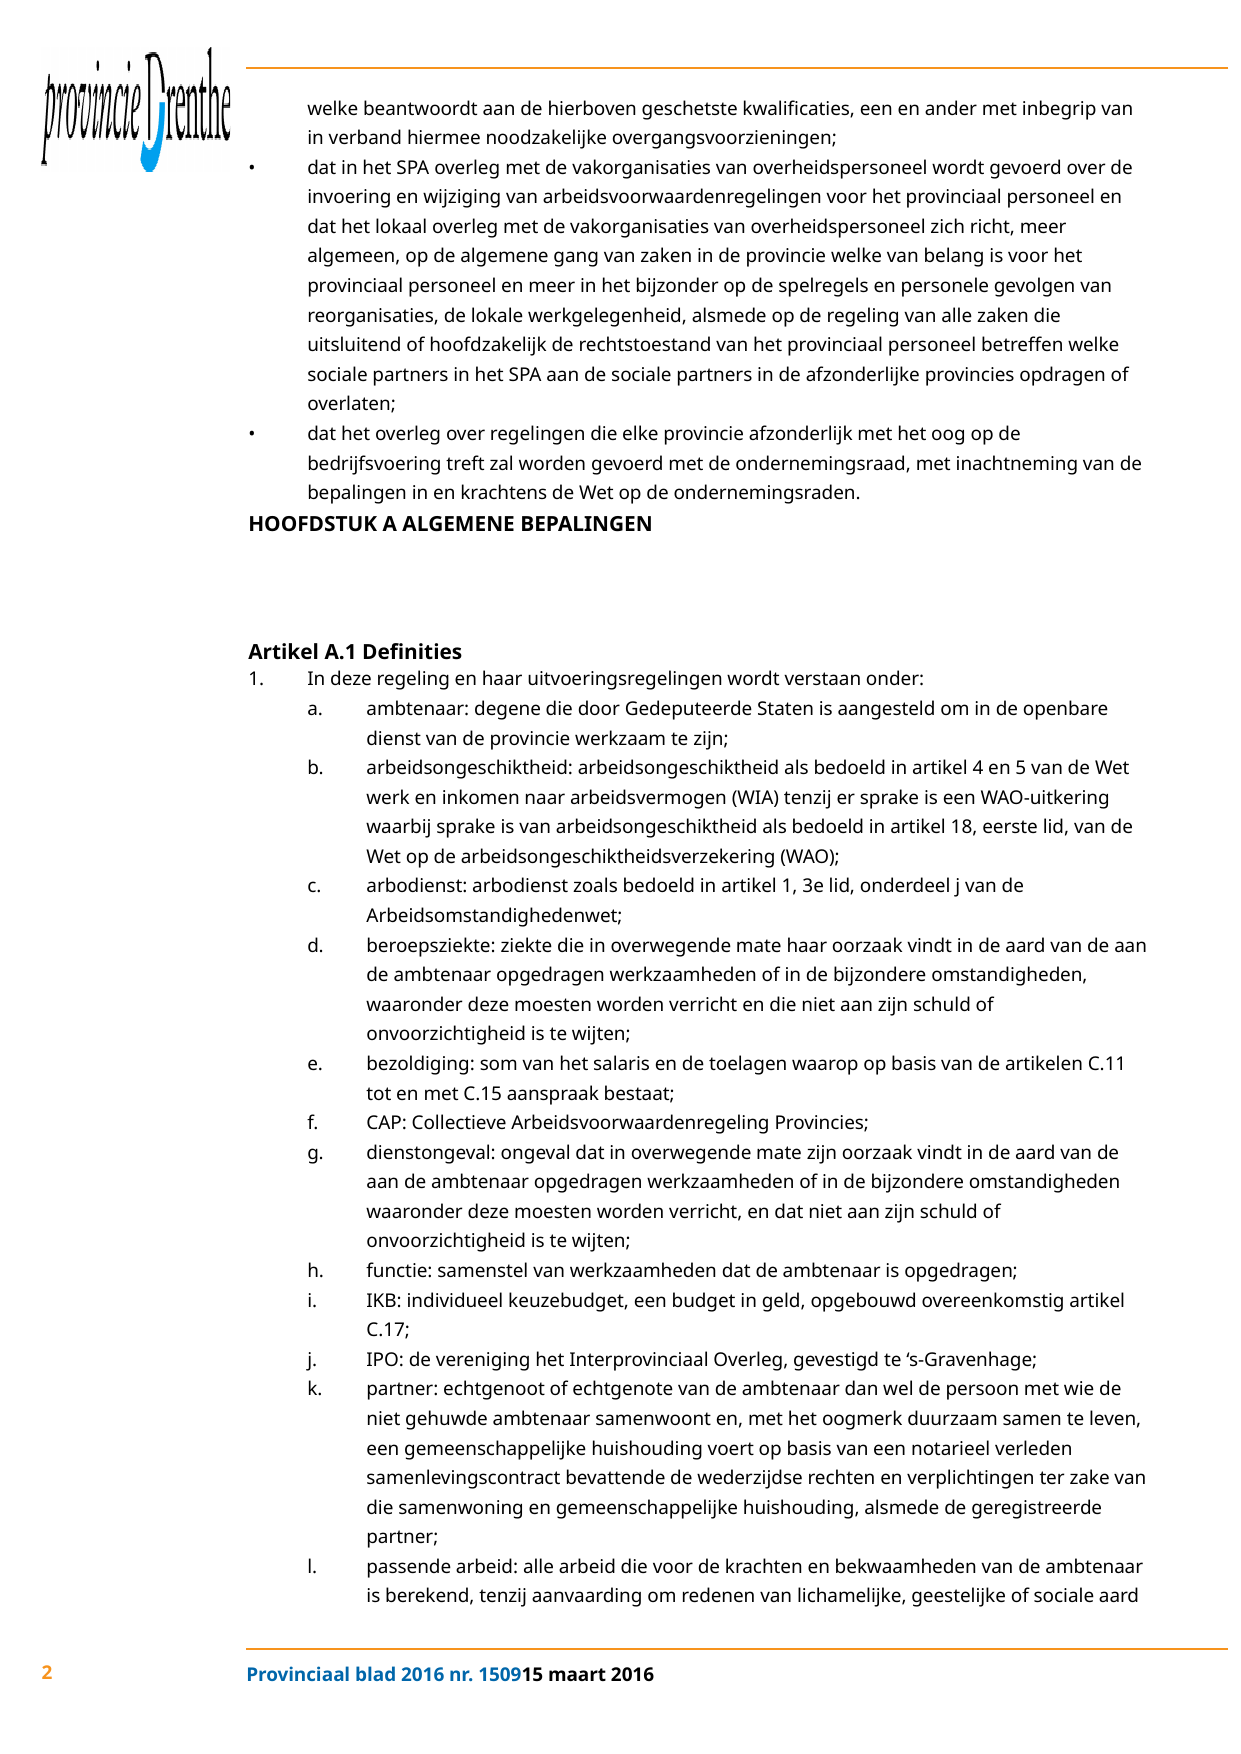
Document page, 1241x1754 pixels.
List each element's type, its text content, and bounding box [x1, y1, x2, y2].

list CAP: Collectieve Arbeidsvoorwaardenregeling Provincies; [307, 1109, 1152, 1135]
list In deze regeling en haar uitvoeringsregelingen wordt verstaan onder: [248, 666, 1152, 691]
list welke beantwoordt aan de hierboven geschetste kwalificaties, een en ander met inbegrip van in verband hiermee noodzakelijke overgangsvoorzieningen; [248, 95, 1152, 150]
list IKB: individueel keuzebudget, een budget in geld, opgebouwd overeenkomstig artikel C.17; [307, 1287, 1152, 1342]
list arbodienst: arbodienst zoals bedoeld in artikel 1, 3e lid, onderdeel j van de Arbeidsomstandighedenwet; [307, 873, 1152, 928]
list dat in het SPA overleg met de vakorganisaties van overheidspersoneel wordt gevoerd over de invoering en wijziging van arbeidsvoorwaardenregelingen voor het provinciaal personeel en dat het lokaal overleg met de vakorganisaties van overheidspersoneel zich richt, meer algemeen, op de algemene gang van zaken in de provincie welke van belang is voor het provinciaal personeel en meer in het bijzonder op de spelregels en personele gevolgen van reorganisaties, de lokale werkgelegenheid, alsmede op de regeling van alle zaken die uitsluitend of hoofdzakelijk de rechtstoestand van het provinciaal personeel betreffen welke sociale partners in het SPA aan de sociale partners in de afzonderlijke provincies opdragen of overlaten; [248, 154, 1152, 416]
list functie: samenstel van werkzaamheden dat de ambtenaar is opgedragen; [307, 1257, 1152, 1283]
list passende arbeid: alle arbeid die voor de krachten en bekwaamheden van de ambtenaar is berekend, tenzij aanvaarding om redenen van lichamelijke, geestelijke of sociale aard [307, 1553, 1152, 1608]
list arbeidsongeschiktheid: arbeidsongeschiktheid als bedoeld in artikel 4 en 5 van de Wet werk en inkomen naar arbeidsvermogen (WIA) tenzij er sprake is een WAO-uitkering waarbij sprake is van arbeidsongeschiktheid als bedoeld in artikel 18, eerste lid, van de Wet op de arbeidsongeschiktheidsverzekering (WAO); [307, 754, 1152, 869]
list dat het overleg over regelingen die elke provincie afzonderlijk met het oog op de bedrijfsvoering treft zal worden gevoerd met de ondernemingsraad, met inachtneming van de bepalingen in en krachtens de Wet op de ondernemingsraden. [248, 420, 1152, 505]
list partner: echtgenoot of echtgenote van de ambtenaar dan wel de persoon met wie de niet gehuwde ambtenaar samenwoont en, met het oogmerk duurzaam samen te leven, een gemeenschappelijke huishouding voert op basis van een notarieel verleden samenlevingscontract bevattende de wederzijdse rechten en verplichtingen ter zake van die samenwoning en gemeenschappelijke huishouding, alsmede de geregistreerde partner; [307, 1376, 1152, 1549]
list IPO: de vereniging het Interprovinciaal Overleg, gevestigd te ‘s-Gravenhage; [307, 1346, 1152, 1372]
picture [41, 47, 231, 172]
list bezoldiging: som van het salaris en de toelagen waarop op basis van de artikelen C.11 tot en met C.15 aanspraak bestaat; [307, 1050, 1152, 1105]
list ambtenaar: degene die door Gedeputeerde Staten is aangesteld om in de openbare dienst van de provincie werkzaam te zijn; [307, 695, 1152, 750]
text Artikel A.1 Definities [248, 637, 1152, 666]
list beroepsziekte: ziekte die in overwegende mate haar oorzaak vindt in de aard van de aan de ambtenaar opgedragen werkzaamheden of in de bijzondere omstandigheden, waaronder deze moesten worden verricht en die niet aan zijn schuld of onvoorzichtigheid is te wijten; [307, 932, 1152, 1046]
list dienstongeval: ongeval dat in overwegende mate zijn oorzaak vindt in de aard van de aan de ambtenaar opgedragen werkzaamheden of in de bijzondere omstandigheden waaronder deze moesten worden verricht, en dat niet aan zijn schuld of onvoorzichtigheid is te wijten; [307, 1139, 1152, 1253]
text HOOFDSTUK A ALGEMENE BEPALINGEN [248, 509, 1152, 537]
